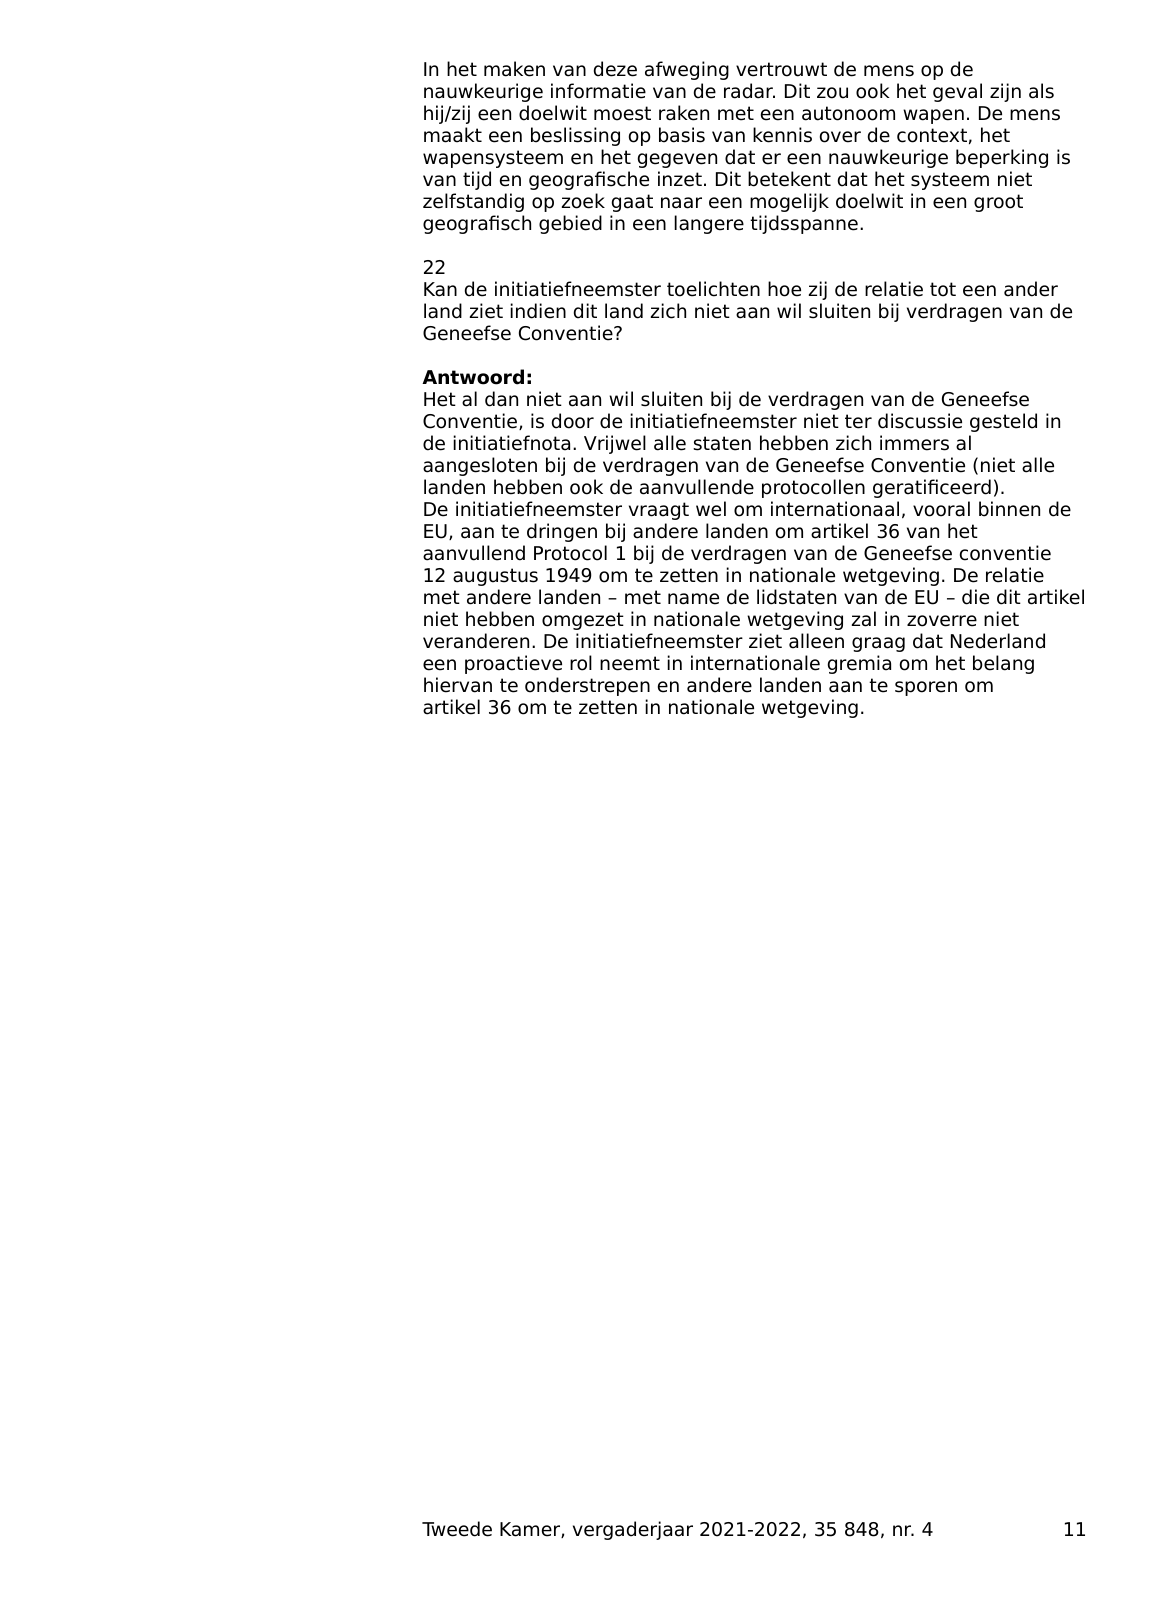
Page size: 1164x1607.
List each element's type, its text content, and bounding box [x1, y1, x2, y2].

text Antwoord: [422, 367, 1087, 389]
text Het al dan niet aan wil sluiten bij de verdragen van de Geneefse Conventie, is door de initiatiefneemster niet ter discussie gesteld in de initiatiefnota. Vrijwel alle staten hebben zich immers al aangesloten bij de verdragen van de Geneefse Conventie (niet alle landen hebben ook de aanvullende protocollen geratificeerd). [422, 389, 1087, 499]
text De initiatiefneemster vraagt wel om internationaal, vooral binnen de EU, aan te dringen bij andere landen om artikel 36 van het aanvullend Protocol 1 bij de verdragen van de Geneefse conventie 12 augustus 1949 om te zetten in nationale wetgeving. De relatie met andere landen – met name de lidstaten van de EU – die dit artikel niet hebben omgezet in nationale wetgeving zal in zoverre niet veranderen. De initiatiefneemster ziet alleen graag dat Nederland een proactieve rol neemt in internationale gremia om het belang hiervan te onderstrepen en andere landen aan te sporen om artikel 36 om te zetten in nationale wetgeving. [422, 499, 1087, 719]
text Kan de initiatiefneemster toelichten hoe zij de relatie tot een ander land ziet indien dit land zich niet aan wil sluiten bij verdragen van de Geneefse Conventie? [422, 279, 1087, 345]
text 22 [422, 257, 1087, 279]
text In het maken van deze afweging vertrouwt de mens op de nauwkeurige informatie van de radar. Dit zou ook het geval zijn als hij/zij een doelwit moest raken met een autonoom wapen. De mens maakt een beslissing op basis van kennis over de context, het wapensysteem en het gegeven dat er een nauwkeurige beperking is van tijd en geografische inzet. Dit betekent dat het systeem niet zelfstandig op zoek gaat naar een mogelijk doelwit in een groot geografisch gebied in een langere tijdsspanne. [422, 59, 1087, 235]
